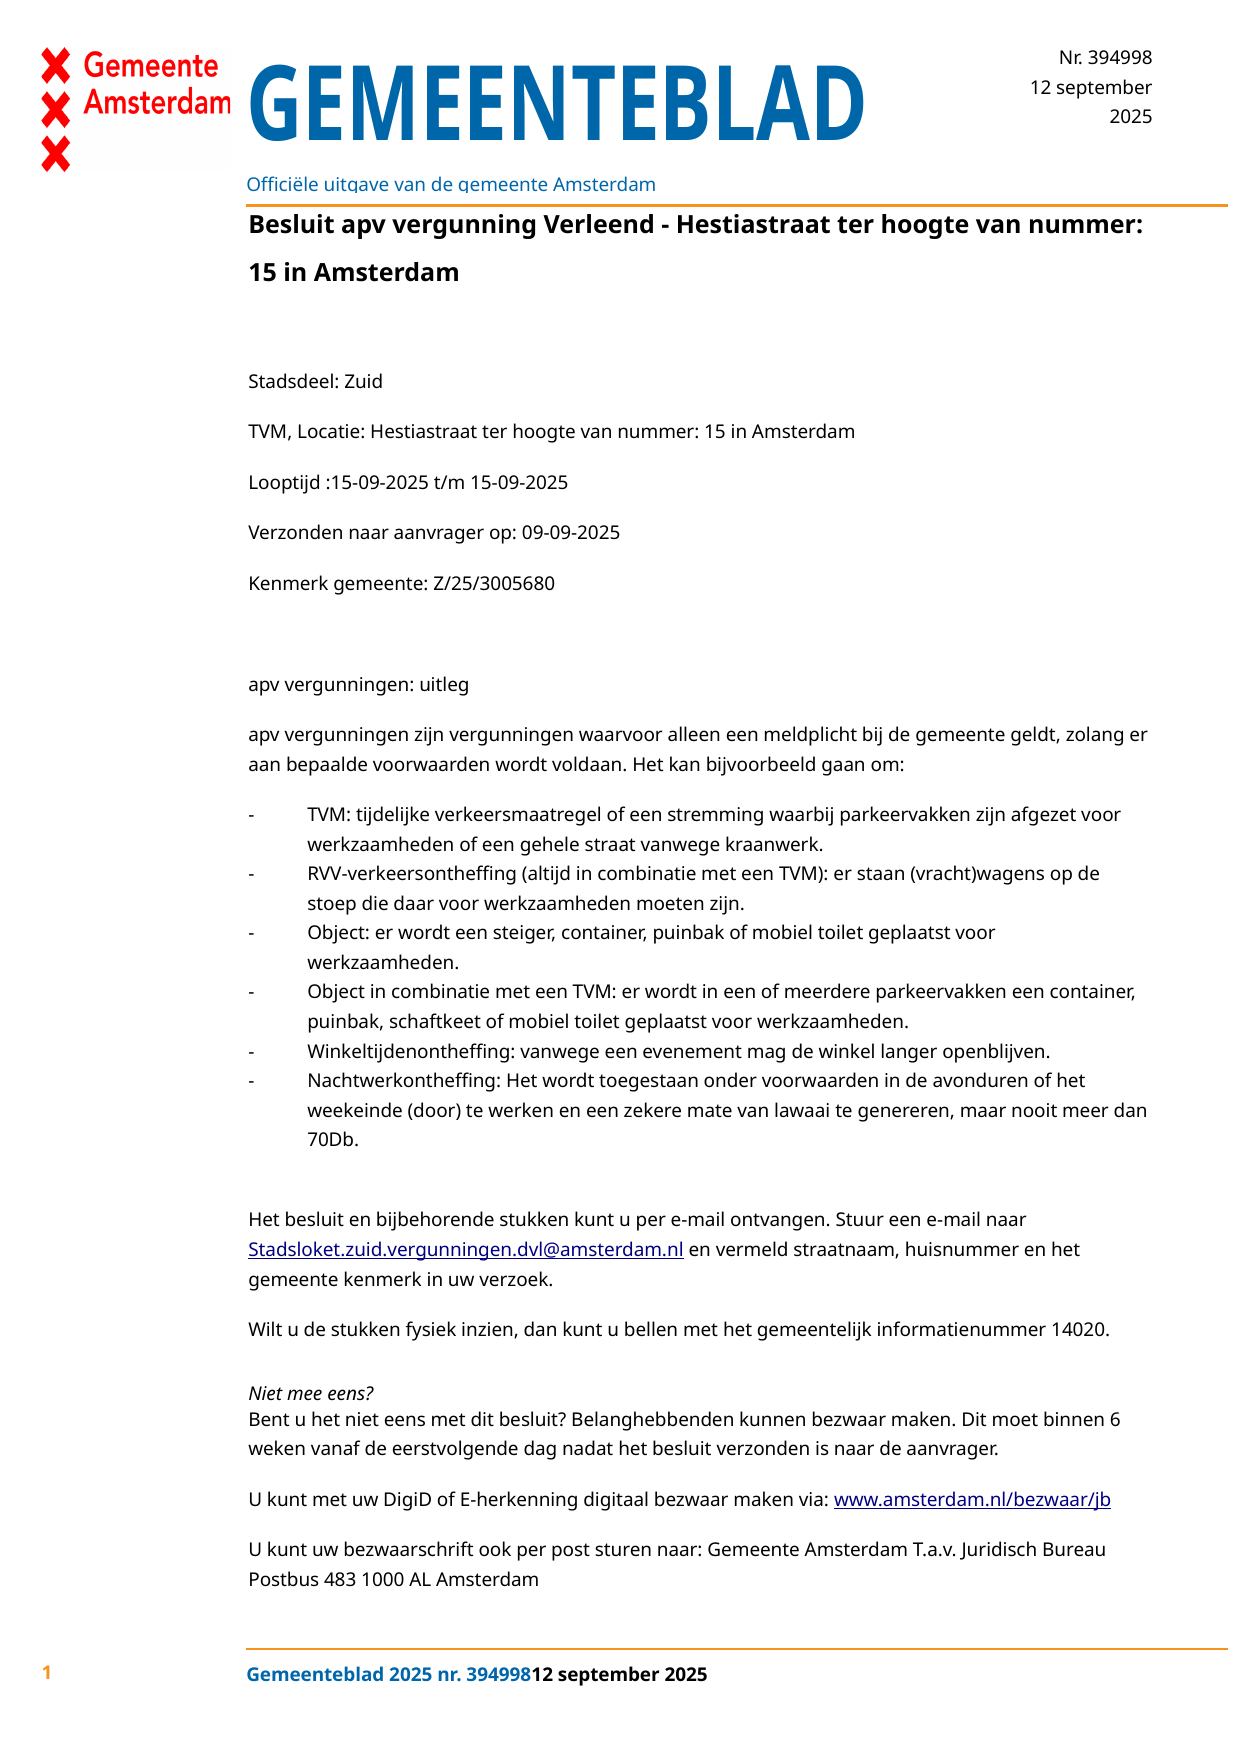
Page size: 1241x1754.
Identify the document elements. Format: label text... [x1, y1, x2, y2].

text Het besluit en bijbehorende stukken kunt u per e-mail ontvangen. Stuur een e-mail naar Stadsloket.zuid.vergunningen.dvl@amsterdam.nl en vermeld straatnaam, huisnummer en het gemeente kenmerk in uw verzoek. [248, 1207, 1152, 1292]
list Nachtwerkontheffing: Het wordt toegestaan onder voorwaarden in de avonduren of het weekeinde (door) te werken en een zekere mate van lawaai te genereren, maar nooit meer dan 70Db. [248, 1067, 1152, 1152]
list Winkeltijdenontheffing: vanwege een evenement mag de winkel langer openblijven. [248, 1038, 1152, 1064]
text U kunt uw bezwaarschrift ook per post sturen naar: Gemeente Amsterdam T.a.v. Juridisch Bureau Postbus 483 1000 AL Amsterdam [248, 1536, 1152, 1592]
text apv vergunningen zijn vergunningen waarvoor alleen een meldplicht bij de gemeente geldt, zolang er aan bepaalde voorwaarden wordt voldaan. Het kan bijvoorbeeld gaan om: [248, 721, 1152, 777]
text Bent u het niet eens met dit besluit? Belanghebbenden kunnen bezwaar maken. Dit moet binnen 6 weken vanaf de eerstvolgende dag nadat het besluit verzonden is naar de aanvrager. [248, 1406, 1152, 1461]
text Stadsdeel: Zuid [248, 368, 1152, 394]
text Looptijd :15-09-2025 t/m 15-09-2025 [248, 469, 1152, 495]
picture [41, 47, 231, 172]
text Wilt u de stukken fysiek inzien, dan kunt u bellen met het gemeentelijk informatienummer 14020. [248, 1316, 1152, 1342]
text apv vergunningen: uitleg [248, 671, 1152, 697]
list Object in combinatie met een TVM: er wordt in een of meerdere parkeervakken een container, puinbak, schaftkeet of mobiel toilet geplaatst voor werkzaamheden. [248, 979, 1152, 1034]
text TVM, Locatie: Hestiastraat ter hoogte van nummer: 15 in Amsterdam [248, 419, 1152, 444]
list Object: er wordt een steiger, container, puinbak of mobiel toilet geplaatst voor werkzaamheden. [248, 919, 1152, 975]
text Kenmerk gemeente: Z/25/3005680 [248, 570, 1152, 596]
text Besluit apv vergunning Verleend - Hestiastraat ter hoogte van nummer: 15 in Amsterdam [248, 207, 1152, 288]
list TVM: tijdelijke verkeersmaatregel of een stremming waarbij parkeervakken zijn afgezet voor werkzaamheden of een gehele straat vanwege kraanwerk. [248, 801, 1152, 857]
text Niet mee eens? [248, 1380, 1152, 1406]
text U kunt met uw DigiD of E-herkenning digitaal bezwaar maken via: www.amsterdam.nl/bezwaar/jb [248, 1486, 1152, 1512]
text Verzonden naar aanvrager op: 09-09-2025 [248, 519, 1152, 545]
list RVV-verkeersontheffing (altijd in combinatie met een TVM): er staan (vracht)wagens op de stoep die daar voor werkzaamheden moeten zijn. [248, 860, 1152, 916]
